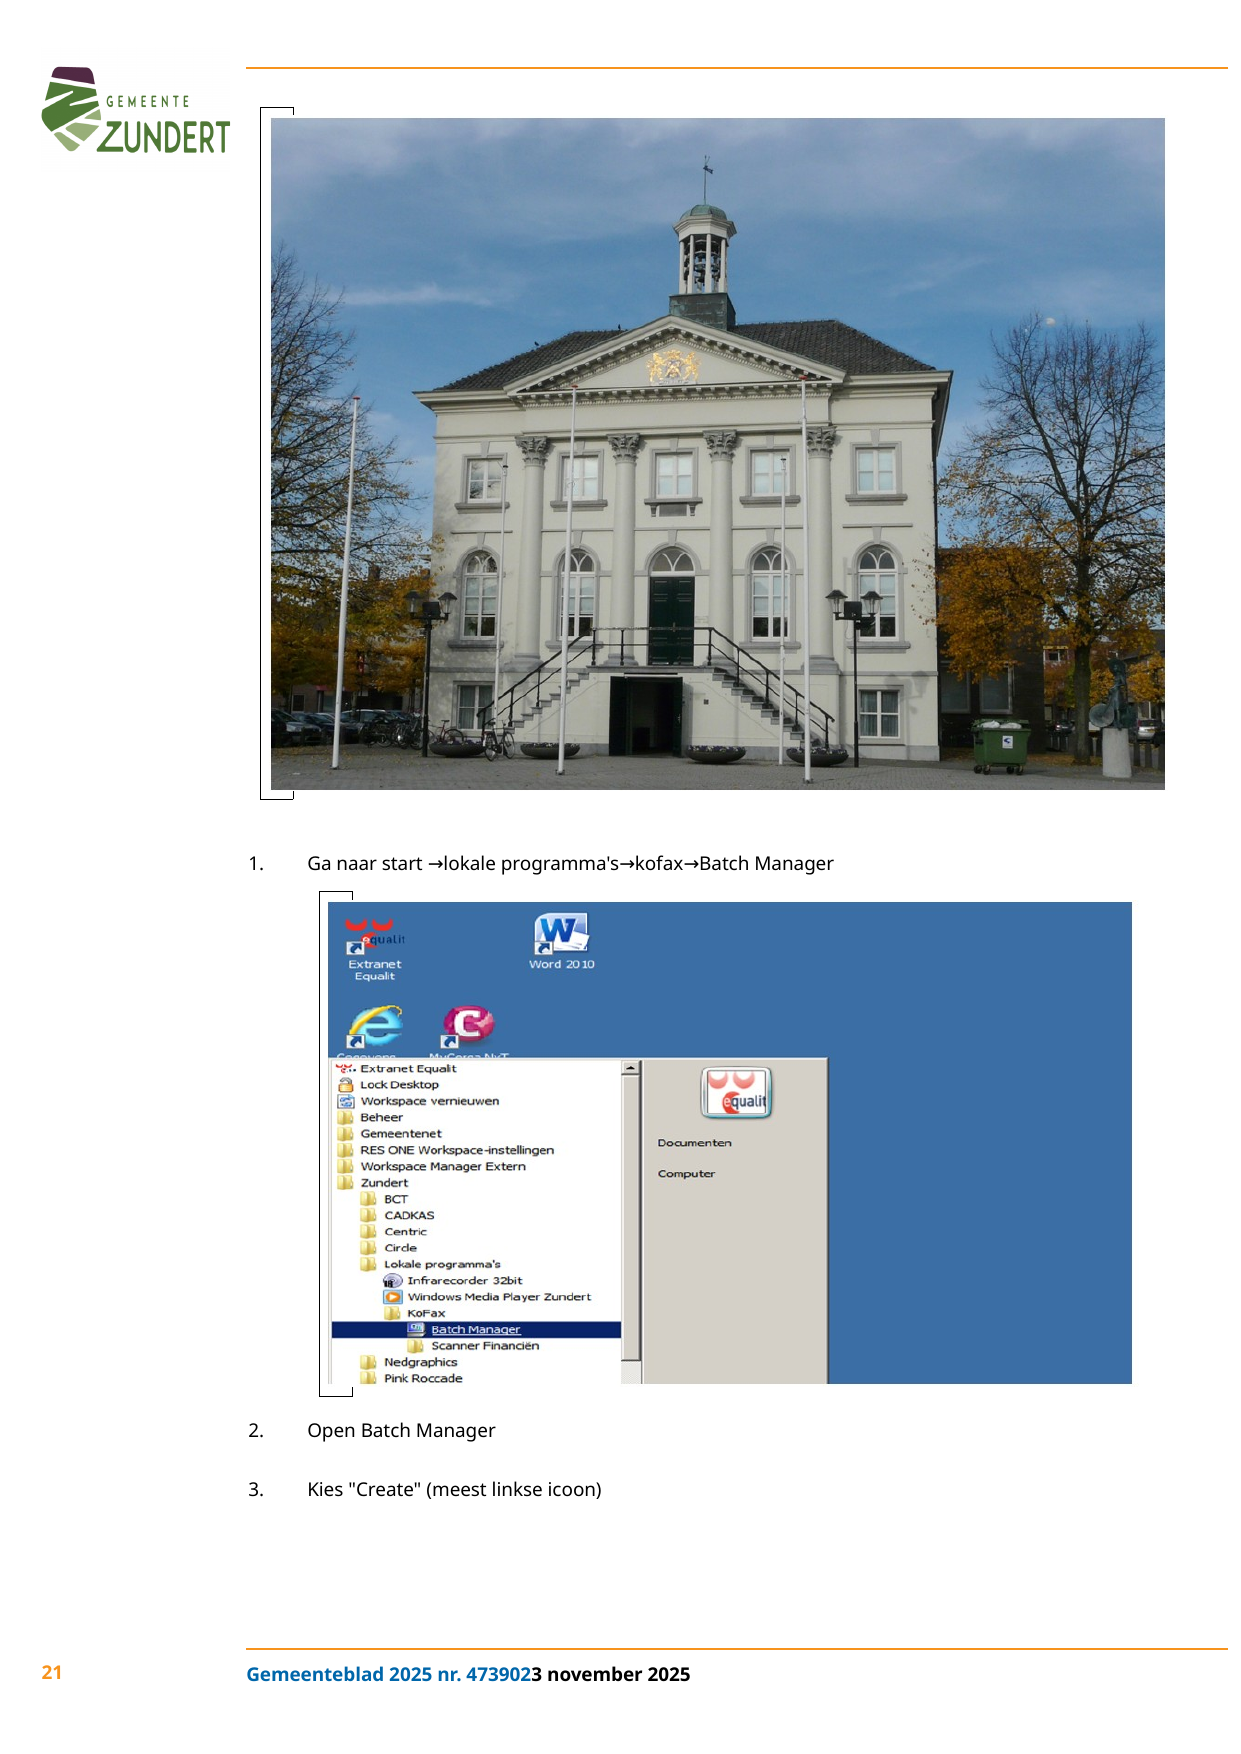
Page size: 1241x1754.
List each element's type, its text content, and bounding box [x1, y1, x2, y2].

list Open Batch Manager [248, 1417, 1152, 1443]
picture [268, 115, 1173, 791]
list Ga naar start →lokale programma's→kofax→Batch Manager [248, 850, 1152, 876]
picture [327, 900, 1232, 1387]
picture [41, 47, 231, 172]
list Kies "Create" (meest linkse icoon) [248, 1476, 1152, 1502]
